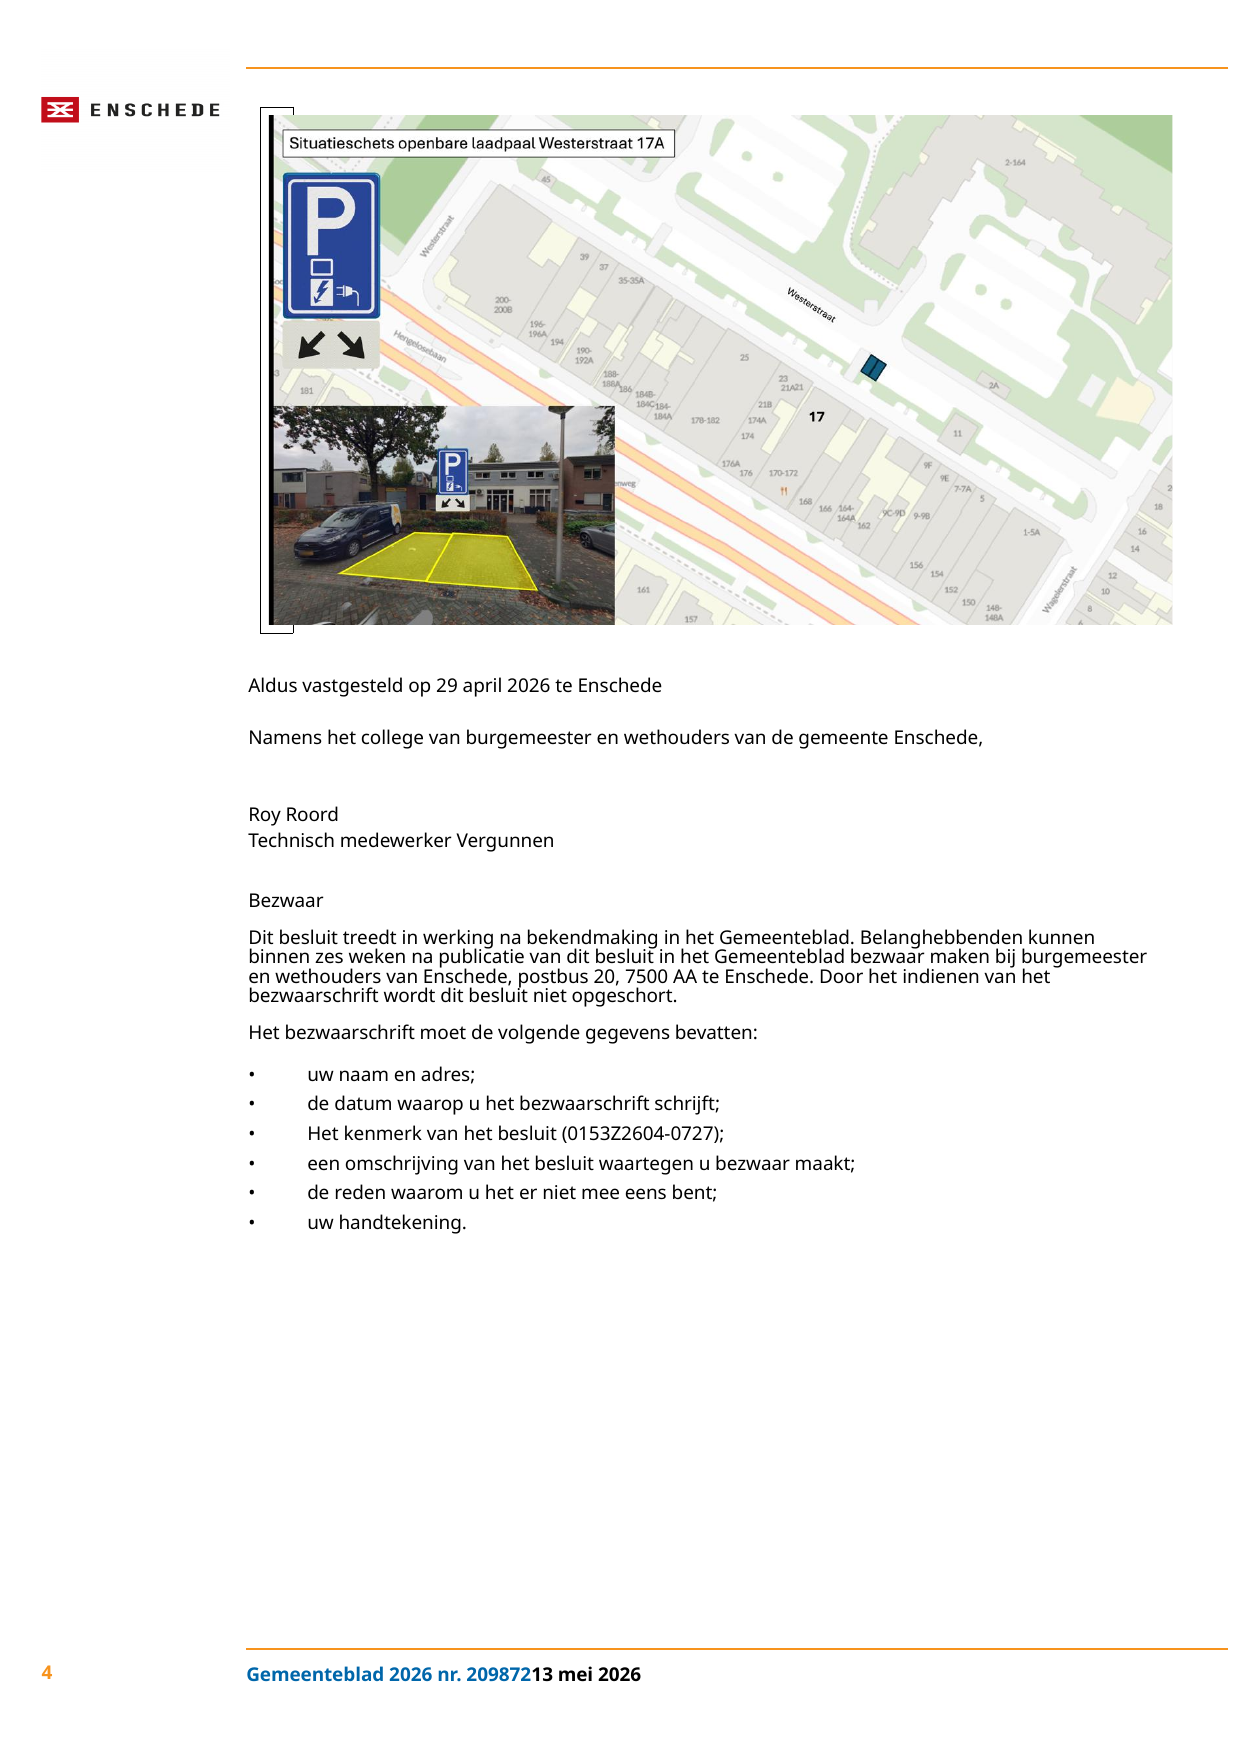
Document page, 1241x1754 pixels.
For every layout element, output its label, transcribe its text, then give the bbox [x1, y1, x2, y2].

list uw handtekening. [248, 1209, 1152, 1234]
text Dit besluit treedt in werking na bekendmaking in het Gemeenteblad. Belanghebbenden kunnen binnen zes weken na publicatie van dit besluit in het Gemeenteblad bezwaar maken bij burgemeester en wethouders van Enschede, postbus 20, 7500 AA te Enschede. Door het indienen van het bezwaarschrift wordt dit besluit niet opgeschort. [248, 929, 1152, 1006]
text Namens het college van burgemeester en wethouders van de gemeente Enschede, [248, 724, 1152, 750]
list uw naam en adres; [248, 1061, 1152, 1087]
text Bezwaar [248, 892, 1152, 911]
text Het bezwaarschrift moet de volgende gegevens bevatten: [248, 1024, 1152, 1043]
text Technisch medewerker Vergunnen [248, 827, 1152, 853]
list de reden waarom u het er niet mee eens bent; [248, 1179, 1152, 1205]
list de datum waarop u het bezwaarschrift schrijft; [248, 1091, 1152, 1116]
list Het kenmerk van het besluit (0153Z2604-0727); [248, 1120, 1152, 1146]
text Aldus vastgesteld op 29 april 2026 te Enschede [248, 673, 1152, 698]
list een omschrijving van het besluit waartegen u bezwaar maakt; [248, 1150, 1152, 1175]
text Roy Roord [248, 801, 1152, 827]
picture [268, 115, 1173, 625]
picture [41, 47, 231, 172]
